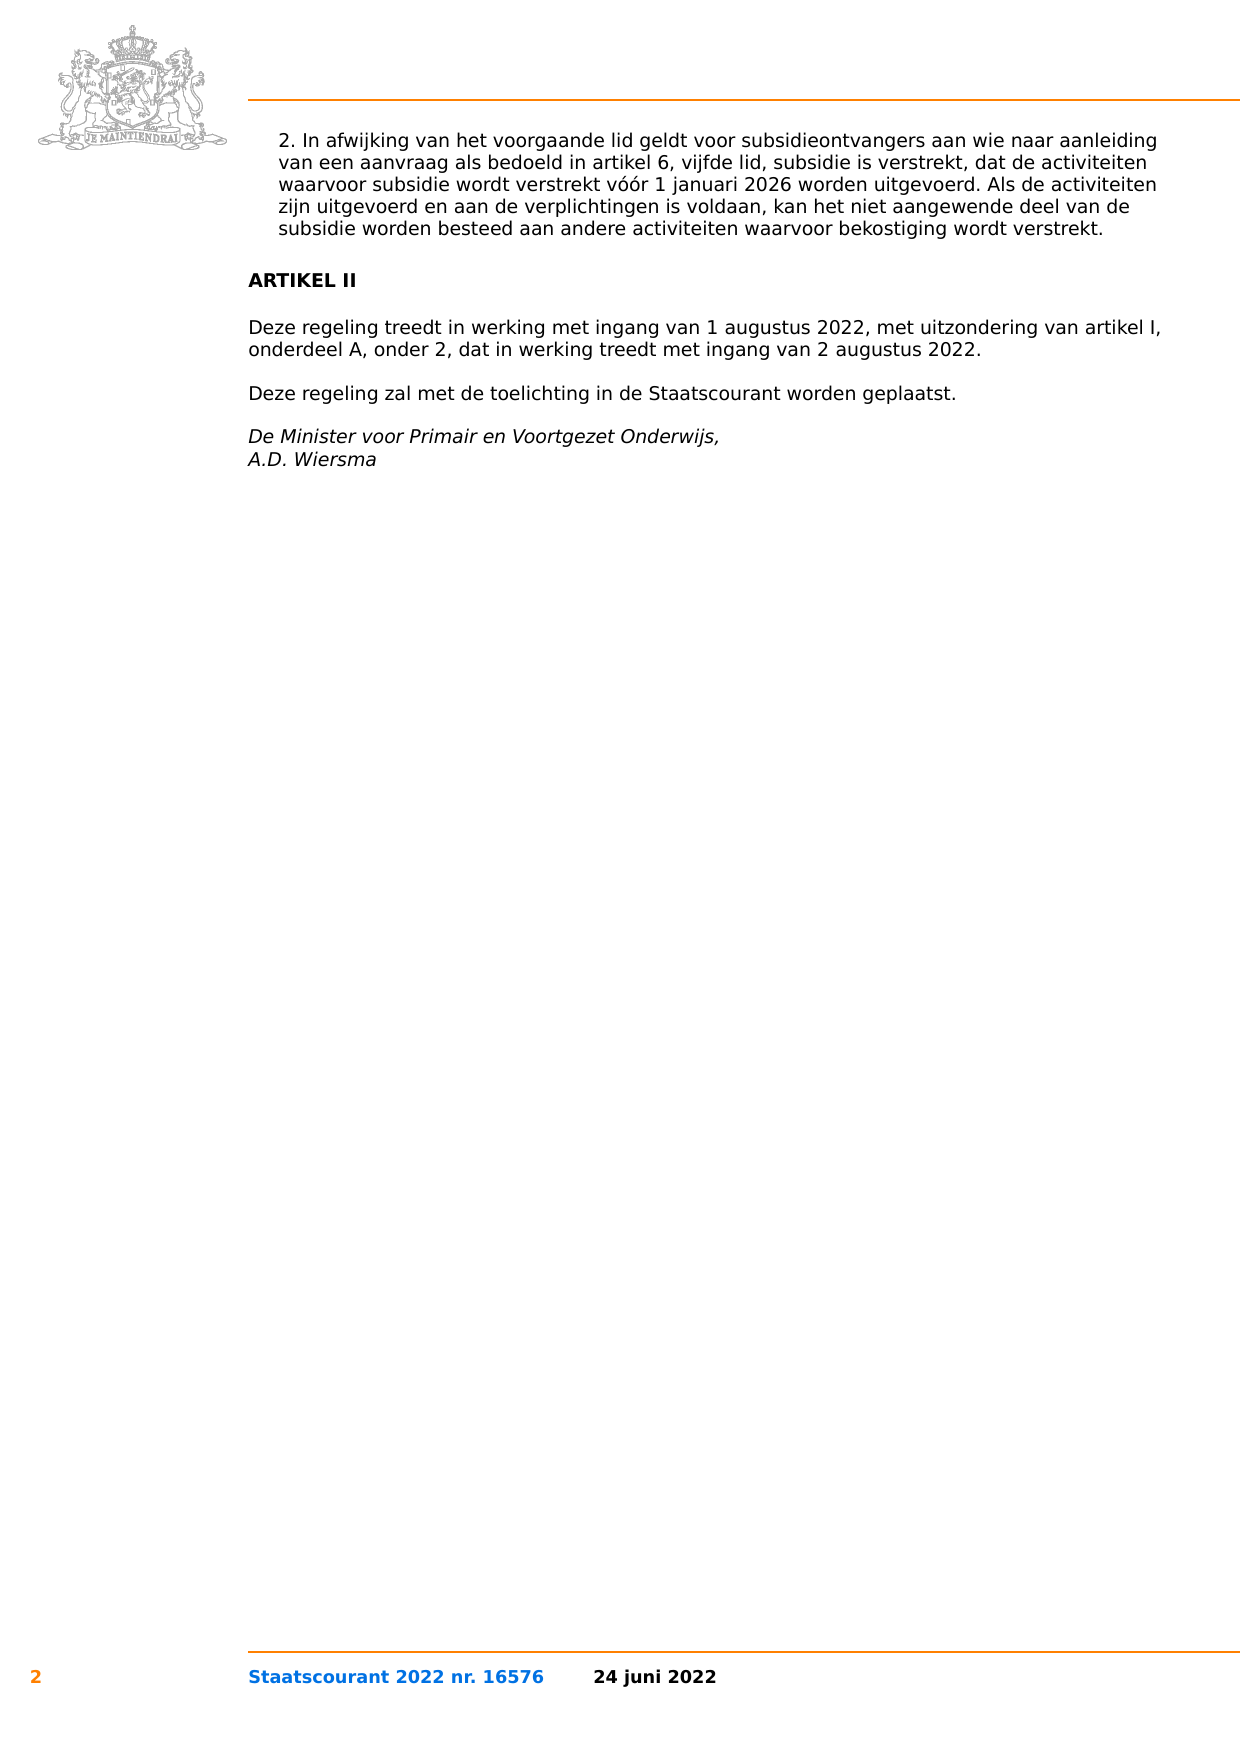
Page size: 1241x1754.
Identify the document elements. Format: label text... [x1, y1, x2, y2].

text Deze regeling zal met de toelichting in de Staatscourant worden geplaatst. [248, 383, 1163, 404]
text De Minister voor Primair en Voortgezet Onderwijs, A.D. Wiersma [248, 426, 1163, 470]
text 2. In afwijking van het voorgaande lid geldt voor subsidieontvangers aan wie naar aanleiding van een aanvraag als bedoeld in artikel 6, vijfde lid, subsidie is verstrekt, dat de activiteiten waarvoor subsidie wordt verstrekt vóór 1 januari 2026 worden uitgevoerd. Als de activiteiten zijn uitgevoerd en aan de verplichtingen is voldaan, kan het niet aangewende deel van de subsidie worden besteed aan andere activiteiten waarvoor bekostiging wordt verstrekt. [278, 130, 1163, 240]
text Deze regeling treedt in werking met ingang van 1 augustus 2022, met uitzondering van artikel I, onderdeel A, onder 2, dat in werking treedt met ingang van 2 augustus 2022. [248, 317, 1163, 361]
picture [38, 25, 227, 150]
subtitle ARTIKEL II [248, 270, 1163, 292]
